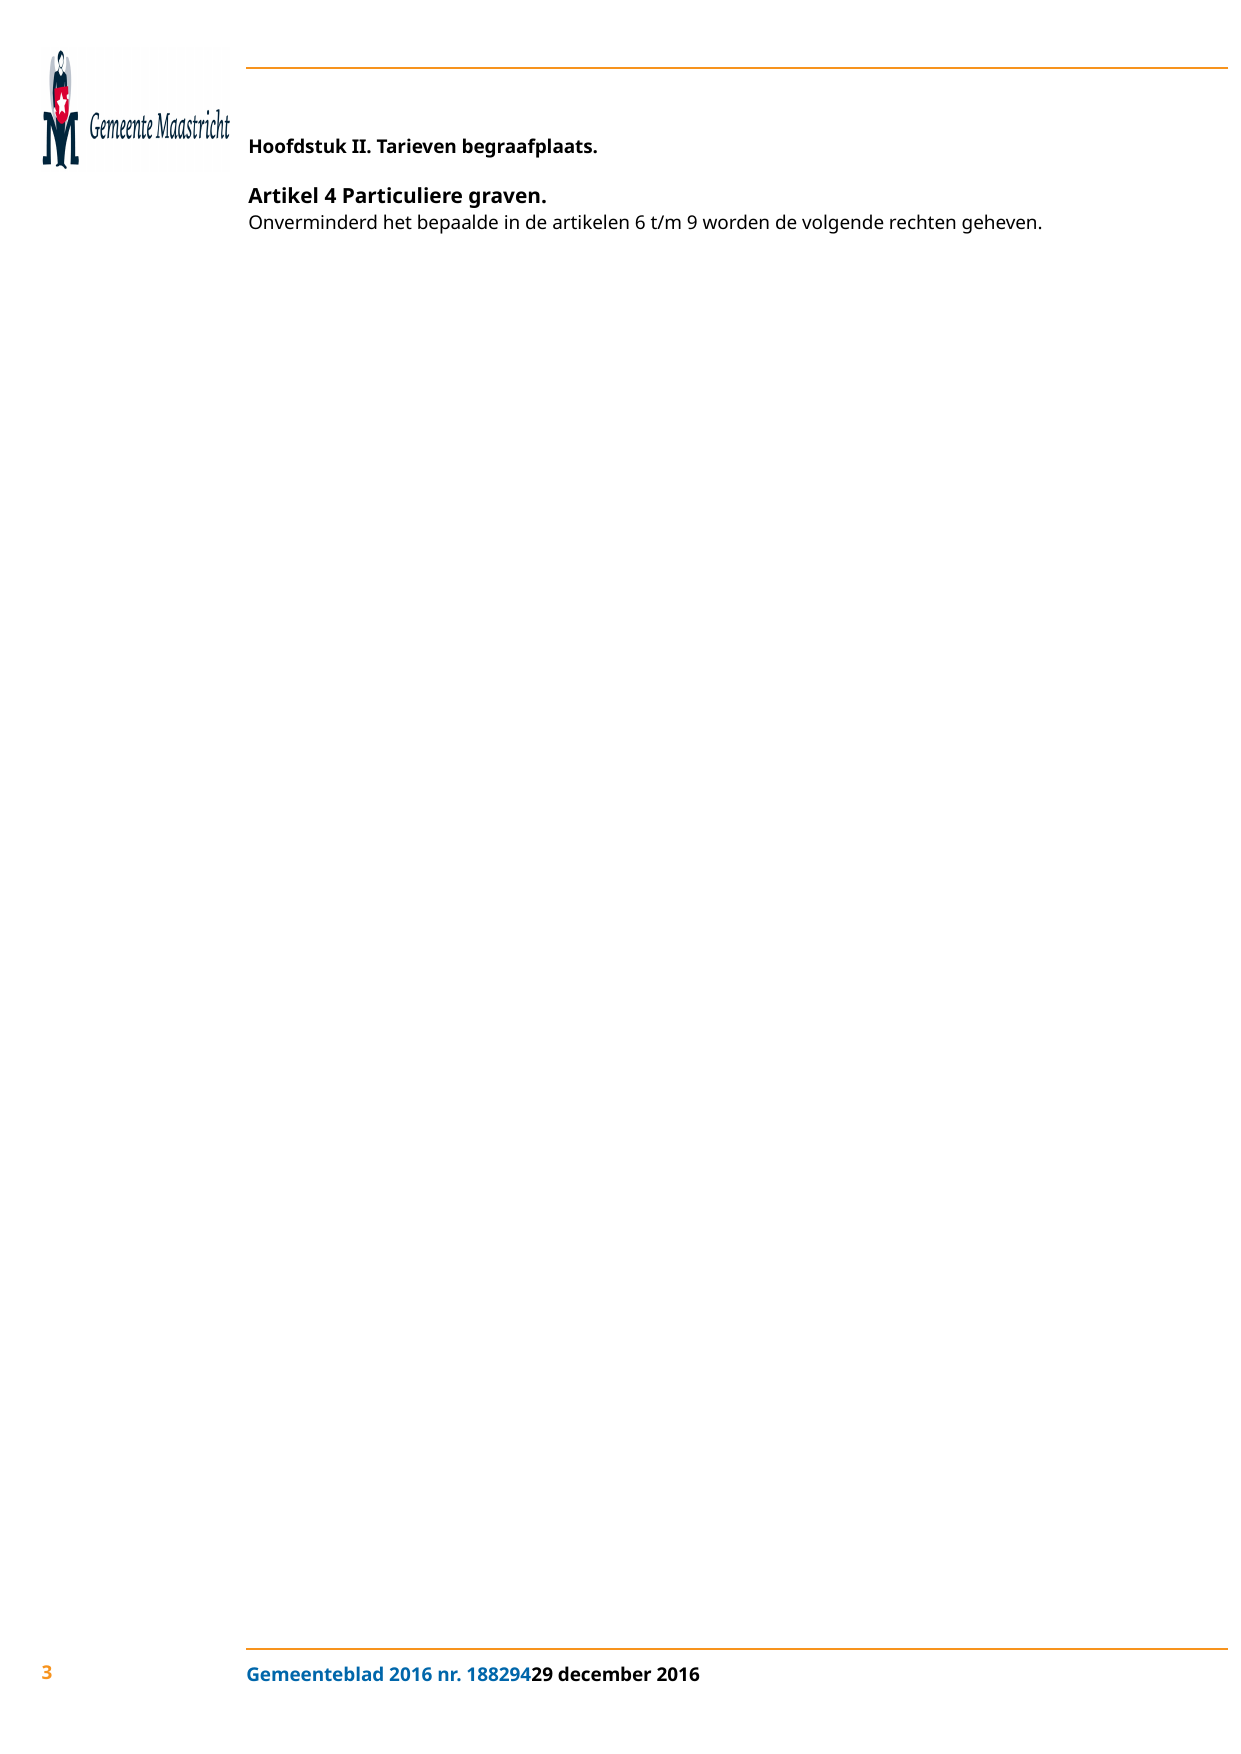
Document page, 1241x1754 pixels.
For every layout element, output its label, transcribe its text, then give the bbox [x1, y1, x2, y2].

text Onverminderd het bepaalde in de artikelen 6 t/m 9 worden de volgende rechten geheven. [248, 209, 1152, 235]
text Hoofdstuk II. Tarieven begraafplaats. [248, 132, 1152, 160]
picture [41, 47, 231, 172]
text Artikel 4 Particuliere graven. [248, 181, 1152, 209]
